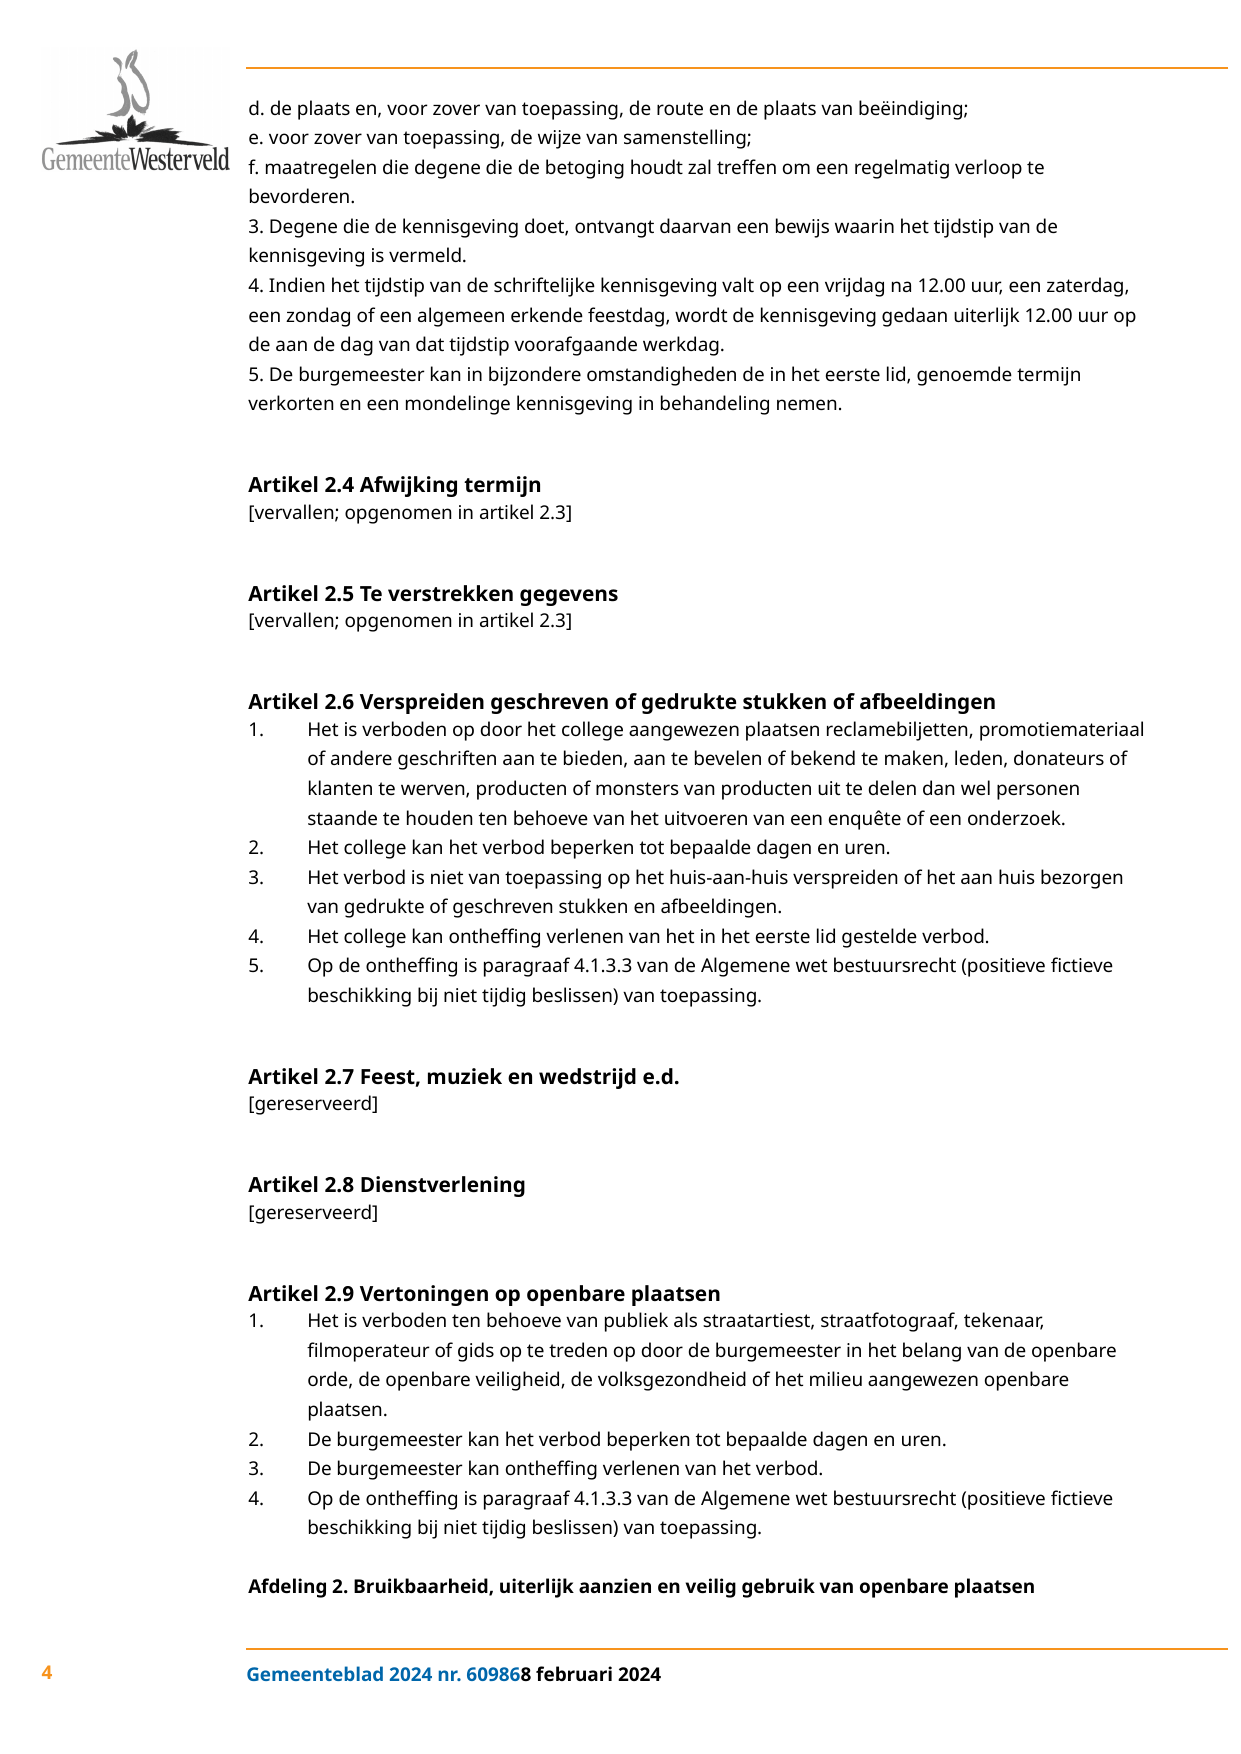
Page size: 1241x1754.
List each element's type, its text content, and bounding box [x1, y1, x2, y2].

text Artikel 2.5 Te verstrekken gegevens [248, 579, 1152, 607]
list De burgemeester kan het verbod beperken tot bepaalde dagen en uren. [248, 1426, 1152, 1452]
text 4. Indien het tijdstip van de schriftelijke kennisgeving valt op een vrijdag na 12.00 uur, een zaterdag, een zondag of een algemeen erkende feestdag, wordt de kennisgeving gedaan uiterlijk 12.00 uur op de aan de dag van dat tijdstip voorafgaande werkdag. [248, 272, 1152, 357]
text Artikel 2.7 Feest, muziek en wedstrijd e.d. [248, 1062, 1152, 1091]
text Afdeling 2. Bruikbaarheid, uiterlijk aanzien en veilig gebruik van openbare plaatsen [248, 1574, 1152, 1599]
text [vervallen; opgenomen in artikel 2.3] [248, 499, 1152, 525]
list De burgemeester kan ontheffing verlenen van het verbod. [248, 1455, 1152, 1481]
text Artikel 2.9 Vertoningen op openbare plaatsen [248, 1279, 1152, 1307]
text 5. De burgemeester kan in bijzondere omstandigheden de in het eerste lid, genoemde termijn verkorten en een mondelinge kennisgeving in behandeling nemen. [248, 361, 1152, 416]
picture [41, 47, 231, 172]
text [gereserveerd] [248, 1091, 1152, 1116]
list Op de ontheffing is paragraaf 4.1.3.3 van de Algemene wet bestuursrecht (positieve fictieve beschikking bij niet tijdig beslissen) van toepassing. [248, 953, 1152, 1008]
text Artikel 2.8 Dienstverlening [248, 1171, 1152, 1199]
text e. voor zover van toepassing, de wijze van samenstelling; [248, 124, 1152, 150]
text d. de plaats en, voor zover van toepassing, de route en de plaats van beëindiging; [248, 95, 1152, 121]
text [vervallen; opgenomen in artikel 2.3] [248, 607, 1152, 633]
list Het is verboden op door het college aangewezen plaatsen reclamebiljetten, promotiemateriaal of andere geschriften aan te bieden, aan te bevelen of bekend te maken, leden, donateurs of klanten te werven, producten of monsters van producten uit te delen dan wel personen staande te houden ten behoeve van het uitvoeren van een enquête of een onderzoek. [248, 716, 1152, 830]
text Artikel 2.4 Afwijking termijn [248, 471, 1152, 499]
text [gereserveerd] [248, 1199, 1152, 1225]
list Het is verboden ten behoeve van publiek als straatartiest, straatfotograaf, tekenaar, filmoperateur of gids op te treden op door de burgemeester in het belang van de openbare orde, de openbare veiligheid, de volksgezondheid of het milieu aangewezen openbare plaatsen. [248, 1307, 1152, 1422]
list Op de ontheffing is paragraaf 4.1.3.3 van de Algemene wet bestuursrecht (positieve fictieve beschikking bij niet tijdig beslissen) van toepassing. [248, 1485, 1152, 1540]
text Artikel 2.6 Verspreiden geschreven of gedrukte stukken of afbeeldingen [248, 687, 1152, 716]
text f. maatregelen die degene die de betoging houdt zal treffen om een regelmatig verloop te bevorderen. [248, 154, 1152, 209]
text 3. Degene die de kennisgeving doet, ontvangt daarvan een bewijs waarin het tijdstip van de kennisgeving is vermeld. [248, 213, 1152, 268]
list Het college kan ontheffing verlenen van het in het eerste lid gestelde verbod. [248, 923, 1152, 949]
list Het verbod is niet van toepassing op het huis-aan-huis verspreiden of het aan huis bezorgen van gedrukte of geschreven stukken en afbeeldingen. [248, 864, 1152, 919]
list Het college kan het verbod beperken tot bepaalde dagen en uren. [248, 834, 1152, 860]
